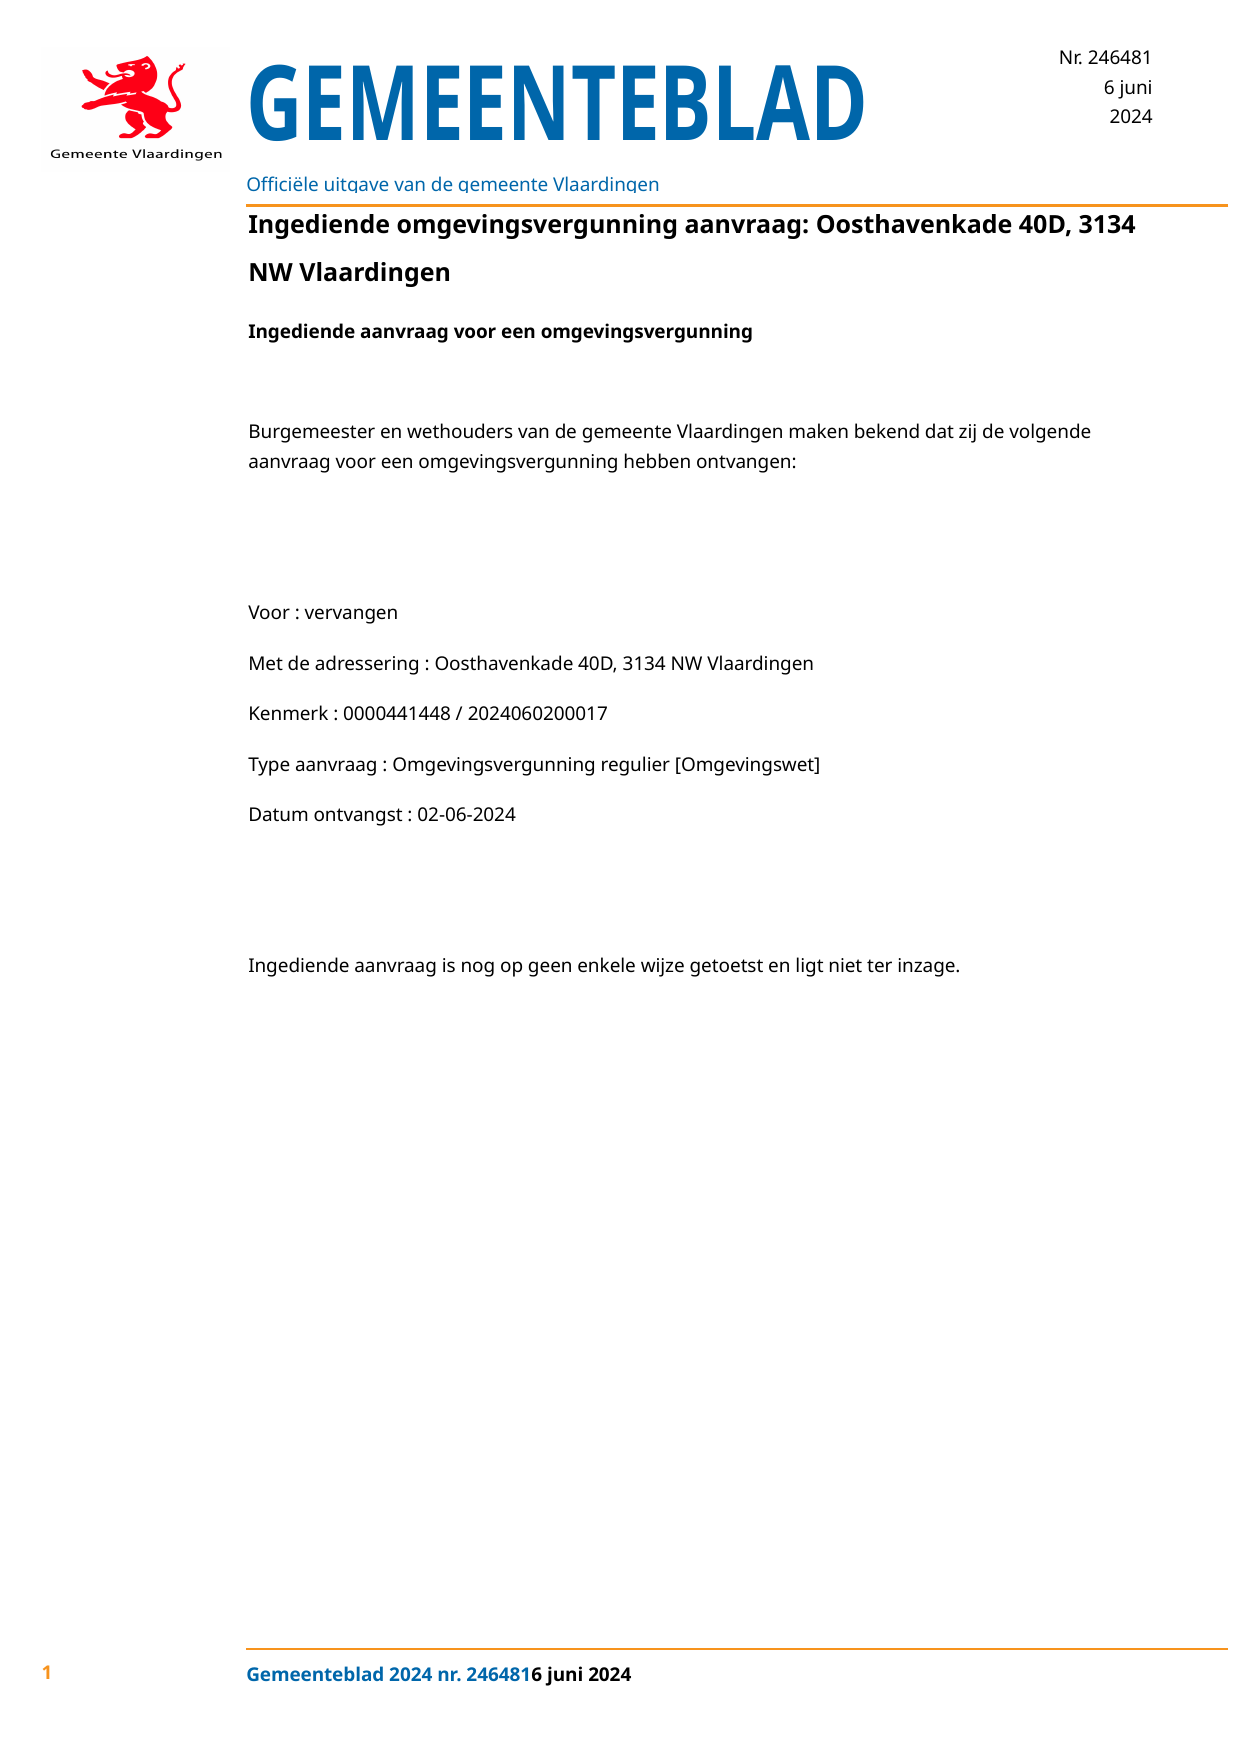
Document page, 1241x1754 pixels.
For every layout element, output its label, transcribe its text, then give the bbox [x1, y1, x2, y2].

text Kenmerk : 0000441448 / 2024060200017 [248, 700, 1152, 726]
text Ingediende omgevingsvergunning aanvraag: Oosthavenkade 40D, 3134 NW Vlaardingen [248, 207, 1152, 288]
text Met de adressering : Oosthavenkade 40D, 3134 NW Vlaardingen [248, 650, 1152, 676]
text Datum ontvangst : 02-06-2024 [248, 801, 1152, 827]
picture [41, 47, 231, 172]
text Burgemeester en wethouders van de gemeente Vlaardingen maken bekend dat zij de volgende aanvraag voor een omgevingsvergunning hebben ontvangen: [248, 419, 1152, 474]
text Ingediende aanvraag is nog op geen enkele wijze getoetst en ligt niet ter inzage. [248, 952, 1152, 978]
text Voor : vervangen [248, 599, 1152, 625]
text Ingediende aanvraag voor een omgevingsvergunning [248, 318, 1152, 344]
text Type aanvraag : Omgevingsvergunning regulier [Omgevingswet] [248, 751, 1152, 777]
